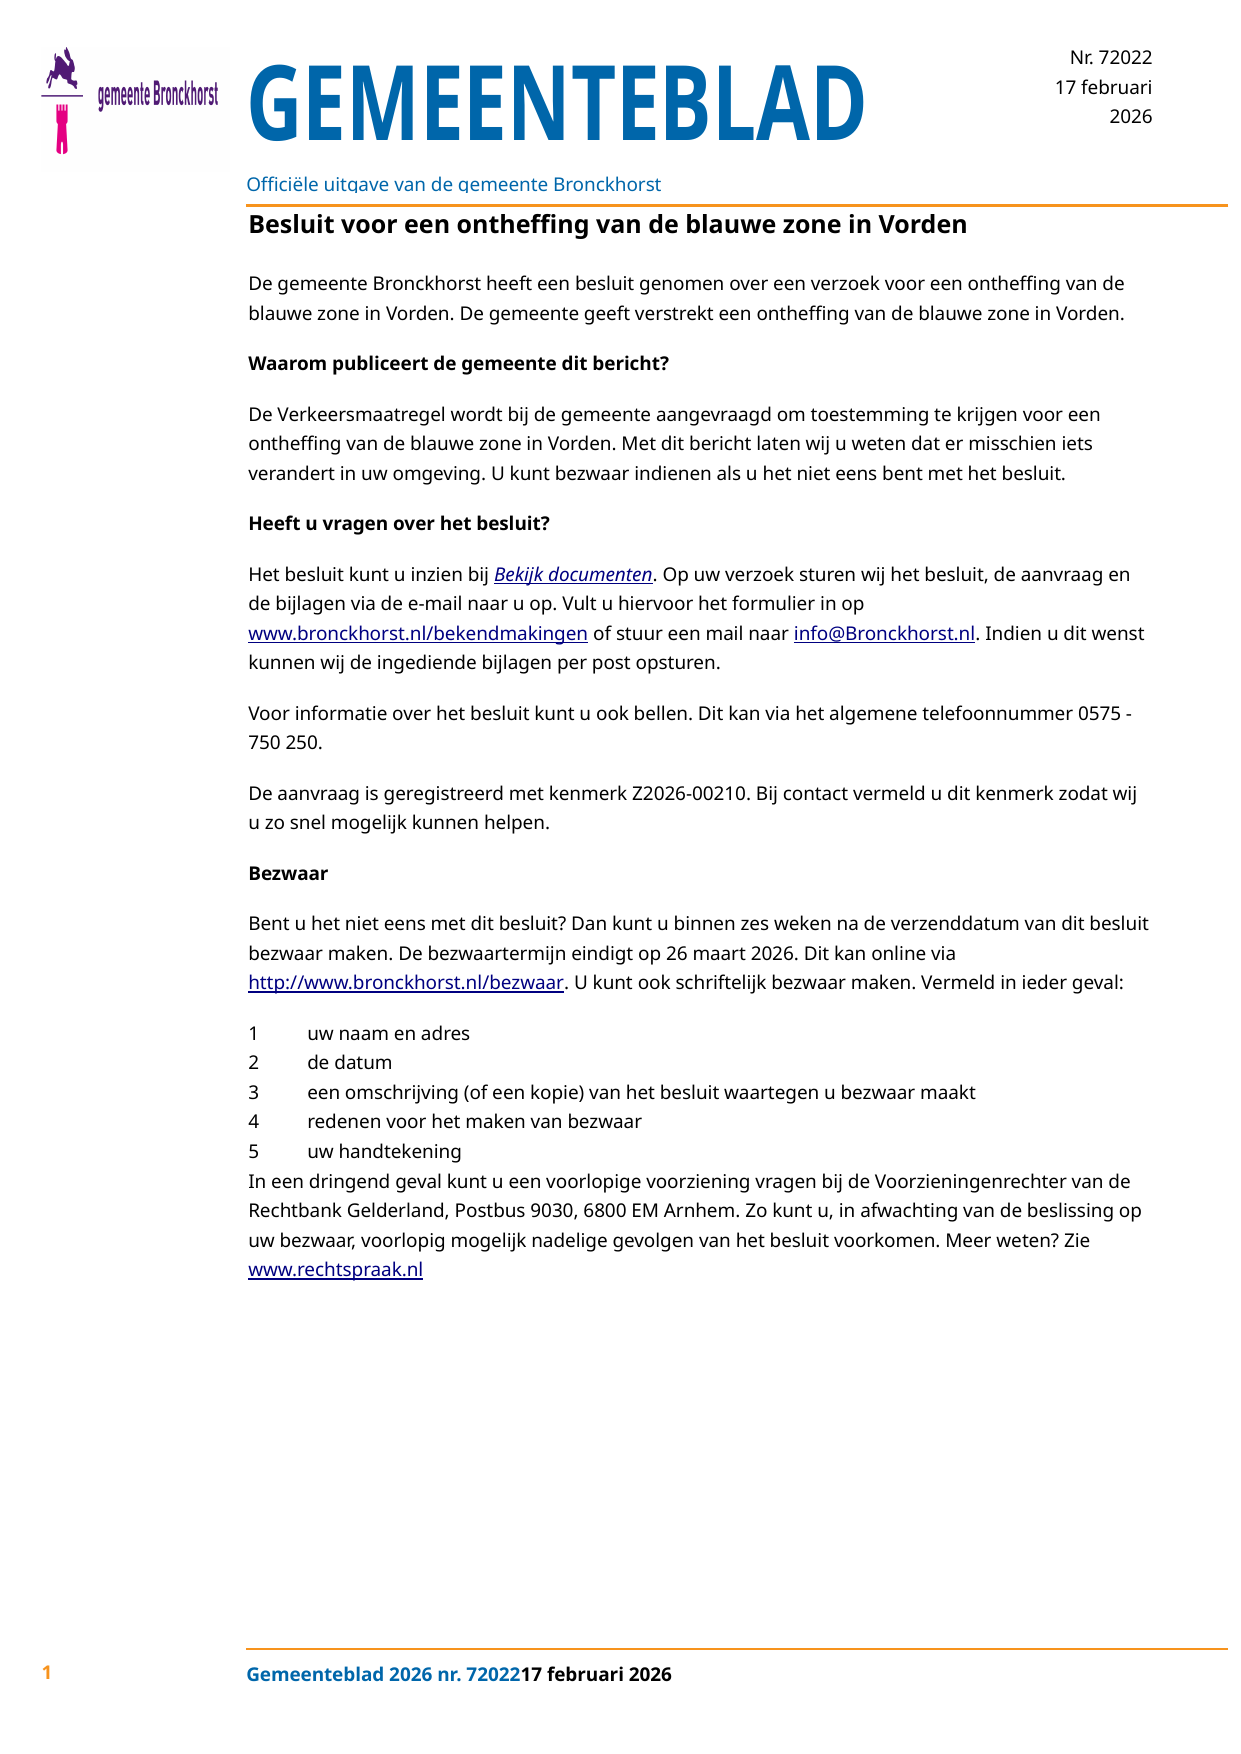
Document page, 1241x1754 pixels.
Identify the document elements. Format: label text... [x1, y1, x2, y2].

text De Verkeersmaatregel wordt bij de gemeente aangevraagd om toestemming te krijgen voor een ontheffing van de blauwe zone in Vorden. Met dit bericht laten wij u weten dat er misschien iets verandert in uw omgeving. U kunt bezwaar indienen als u het niet eens bent met het besluit. [248, 401, 1152, 486]
text Voor informatie over het besluit kunt u ook bellen. Dit kan via het algemene telefoonnummer 0575 - 750 250. [248, 700, 1152, 755]
list de datum [248, 1049, 1152, 1075]
text Waarom publiceert de gemeente dit bericht? [248, 350, 1152, 376]
text Bent u het niet eens met dit besluit? Dan kunt u binnen zes weken na de verzenddatum van dit besluit bezwaar maken. De bezwaartermijn eindigt op 26 maart 2026. Dit kan online via http://www.bronckhorst.nl/bezwaar. U kunt ook schriftelijk bezwaar maken. Vermeld in ieder geval: [248, 910, 1152, 995]
picture [41, 47, 231, 172]
text Bezwaar [248, 860, 1152, 886]
text Heeft u vragen over het besluit? [248, 510, 1152, 536]
text De aanvraag is geregistreerd met kenmerk Z2026-00210. Bij contact vermeld u dit kenmerk zodat wij u zo snel mogelijk kunnen helpen. [248, 780, 1152, 835]
list uw handtekening [248, 1138, 1152, 1164]
list redenen voor het maken van bezwaar [248, 1109, 1152, 1134]
list uw naam en adres [248, 1020, 1152, 1046]
text De gemeente Bronckhorst heeft een besluit genomen over een verzoek voor een ontheffing van de blauwe zone in Vorden. De gemeente geeft verstrekt een ontheffing van de blauwe zone in Vorden. [248, 270, 1152, 326]
text Het besluit kunt u inzien bij Bekijk documenten. Op uw verzoek sturen wij het besluit, de aanvraag en de bijlagen via de e-mail naar u op. Vult u hiervoor het formulier in op www.bronckhorst.nl/bekendmakingen of stuur een mail naar info@Bronckhorst.nl. Indien u dit wenst kunnen wij de ingediende bijlagen per post opsturen. [248, 561, 1152, 675]
text In een dringend geval kunt u een voorlopige voorziening vragen bij de Voorzieningenrechter van de Rechtbank Gelderland, Postbus 9030, 6800 EM Arnhem. Zo kunt u, in afwachting van de beslissing op uw bezwaar, voorlopig mogelijk nadelige gevolgen van het besluit voorkomen. Meer weten? Zie www.rechtspraak.nl [248, 1168, 1152, 1282]
text Besluit voor een ontheffing van de blauwe zone in Vorden [248, 207, 1152, 241]
list een omschrijving (of een kopie) van het besluit waartegen u bezwaar maakt [248, 1079, 1152, 1105]
